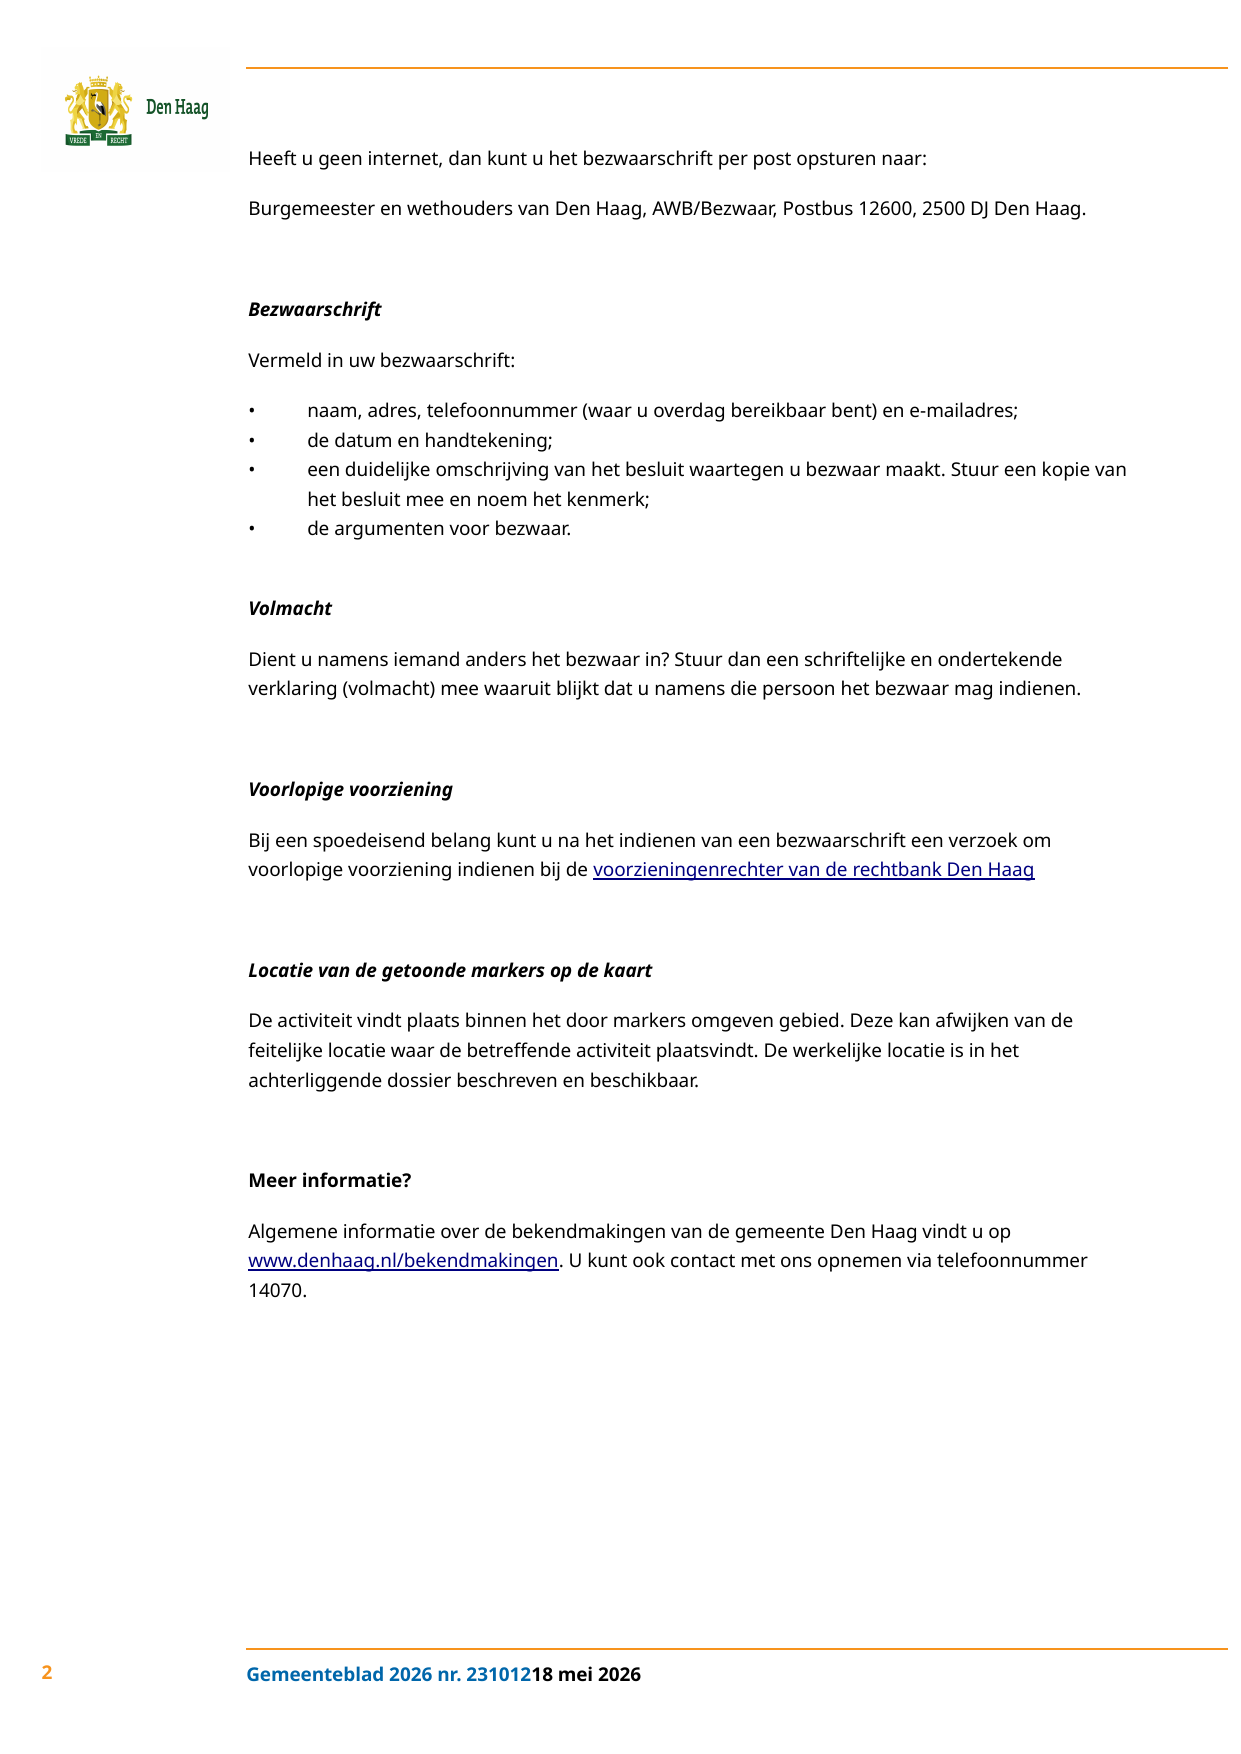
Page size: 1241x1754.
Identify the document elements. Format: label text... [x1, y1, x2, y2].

picture [41, 47, 231, 172]
text Vermeld in uw bezwaarschrift: [248, 347, 1152, 373]
list een duidelijke omschrijving van het besluit waartegen u bezwaar maakt. Stuur een kopie van het besluit mee en noem het kenmerk; [248, 456, 1152, 512]
list naam, adres, telefoonnummer (waar u overdag bereikbaar bent) en e-mailadres; [248, 397, 1152, 423]
text Locatie van de getoonde markers op de kaart [248, 957, 1152, 983]
text De activiteit vindt plaats binnen het door markers omgeven gebied. Deze kan afwijken van de feitelijke locatie waar de betreffende activiteit plaatsvindt. De werkelijke locatie is in het achterliggende dossier beschreven en beschikbaar. [248, 1008, 1152, 1093]
text Voorlopige voorziening [248, 776, 1152, 802]
text Bezwaarschrift [248, 296, 1152, 322]
text Burgemeester en wethouders van Den Haag, AWB/Bezwaar, Postbus 12600, 2500 DJ Den Haag. [248, 196, 1152, 221]
text Meer informatie? [248, 1168, 1152, 1193]
text Algemene informatie over de bekendmakingen van de gemeente Den Haag vindt u op www.denhaag.nl/bekendmakingen. U kunt ook contact met ons opnemen via telefoonnummer 14070. [248, 1218, 1152, 1303]
text Heeft u geen internet, dan kunt u het bezwaarschrift per post opsturen naar: [248, 145, 1152, 171]
text Volmacht [248, 596, 1152, 621]
list de argumenten voor bezwaar. [248, 516, 1152, 541]
list de datum en handtekening; [248, 427, 1152, 453]
text Dient u namens iemand anders het bezwaar in? Stuur dan een schriftelijke en ondertekende verklaring (volmacht) mee waaruit blijkt dat u namens die persoon het bezwaar mag indienen. [248, 646, 1152, 701]
text Bij een spoedeisend belang kunt u na het indienen van een bezwaarschrift een verzoek om voorlopige voorziening indienen bij de voorzieningenrechter van de rechtbank Den Haag [248, 827, 1152, 882]
